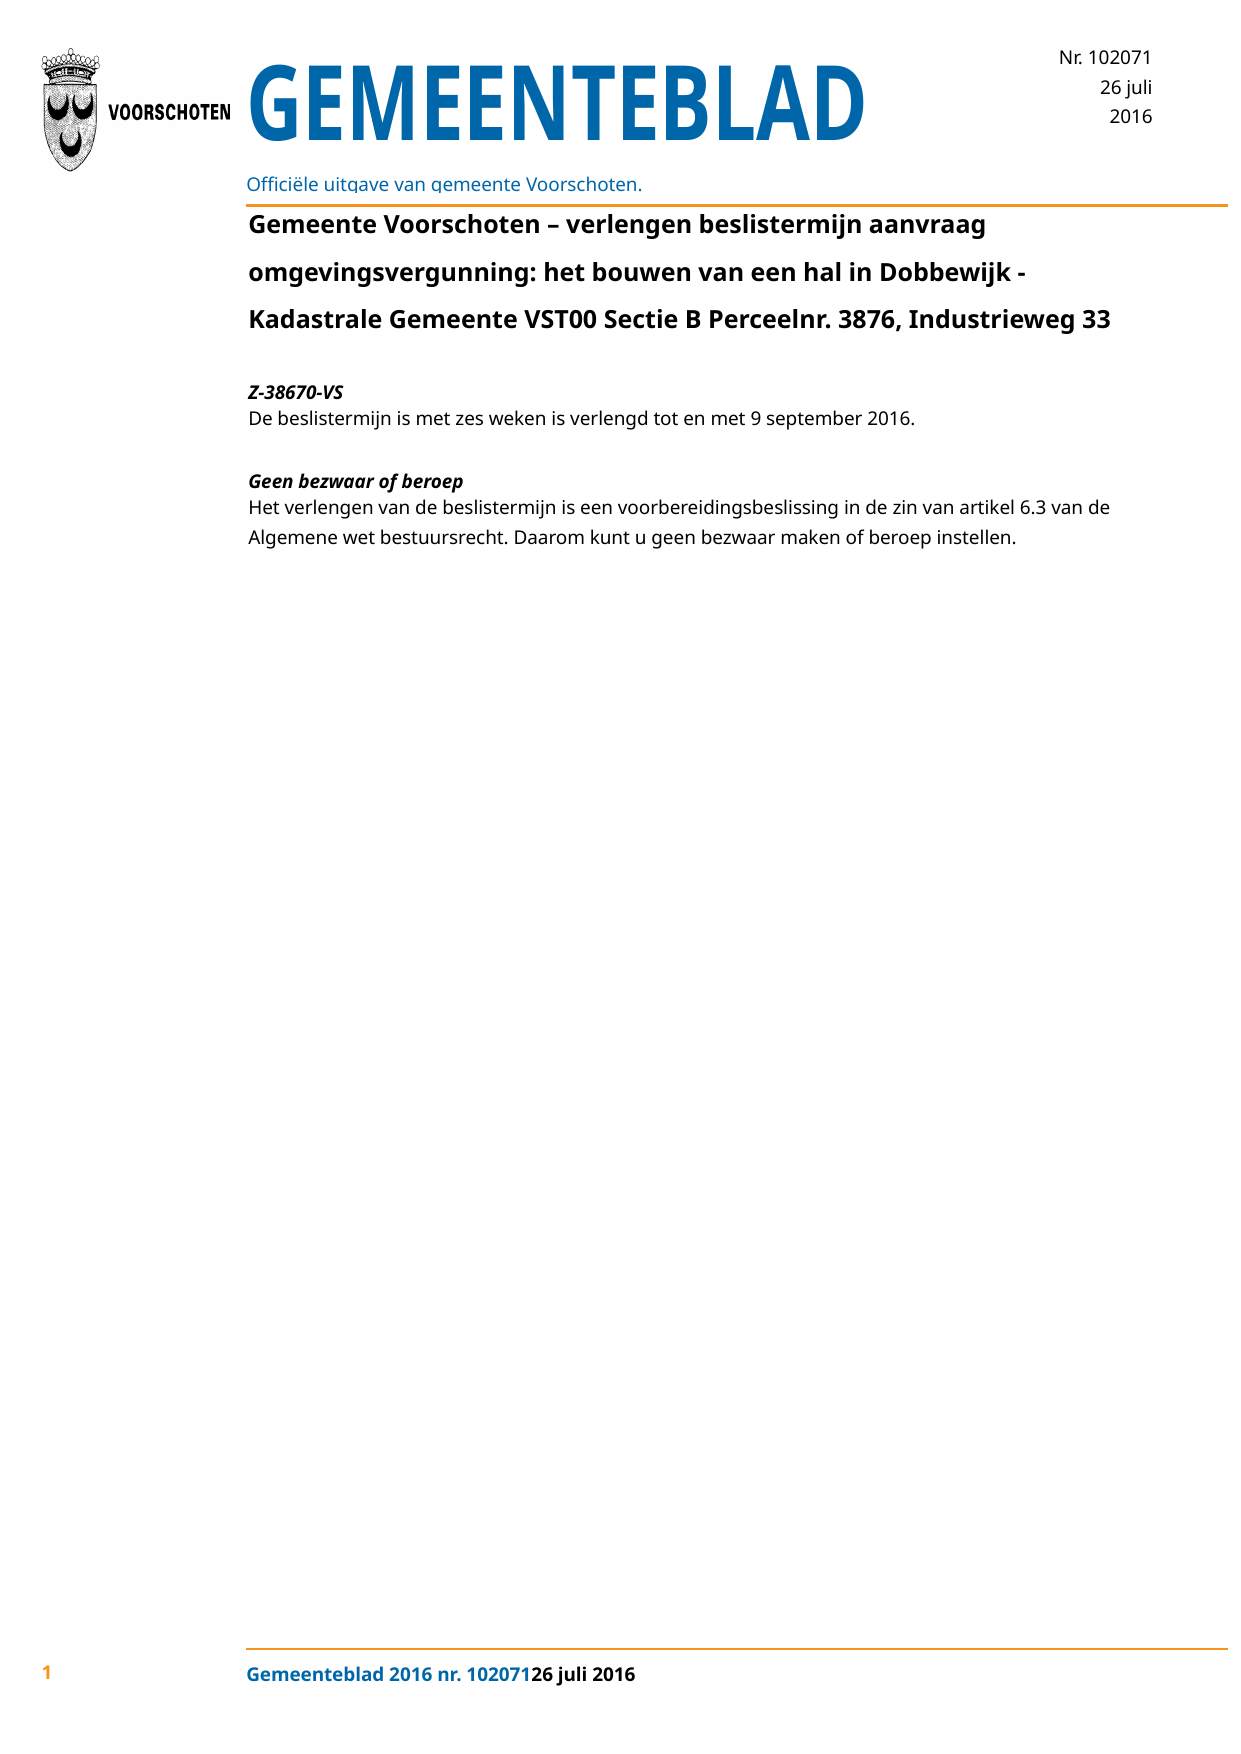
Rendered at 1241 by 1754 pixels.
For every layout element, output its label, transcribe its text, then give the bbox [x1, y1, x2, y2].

text Z-38670-VS [248, 379, 1152, 405]
text De beslistermijn is met zes weken is verlengd tot en met 9 september 2016. [248, 405, 1152, 431]
text Geen bezwaar of beroep [248, 469, 1152, 494]
text Het verlengen van de beslistermijn is een voorbereidingsbeslissing in de zin van artikel 6.3 van de Algemene wet bestuursrecht. Daarom kunt u geen bezwaar maken of beroep instellen. [248, 494, 1152, 550]
picture [41, 47, 231, 172]
text Gemeente Voorschoten – verlengen beslistermijn aanvraag omgevingsvergunning: het bouwen van een hal in Dobbewijk - Kadastrale Gemeente VST00 Sectie B Perceelnr. 3876, Industrieweg 33 [248, 207, 1152, 336]
